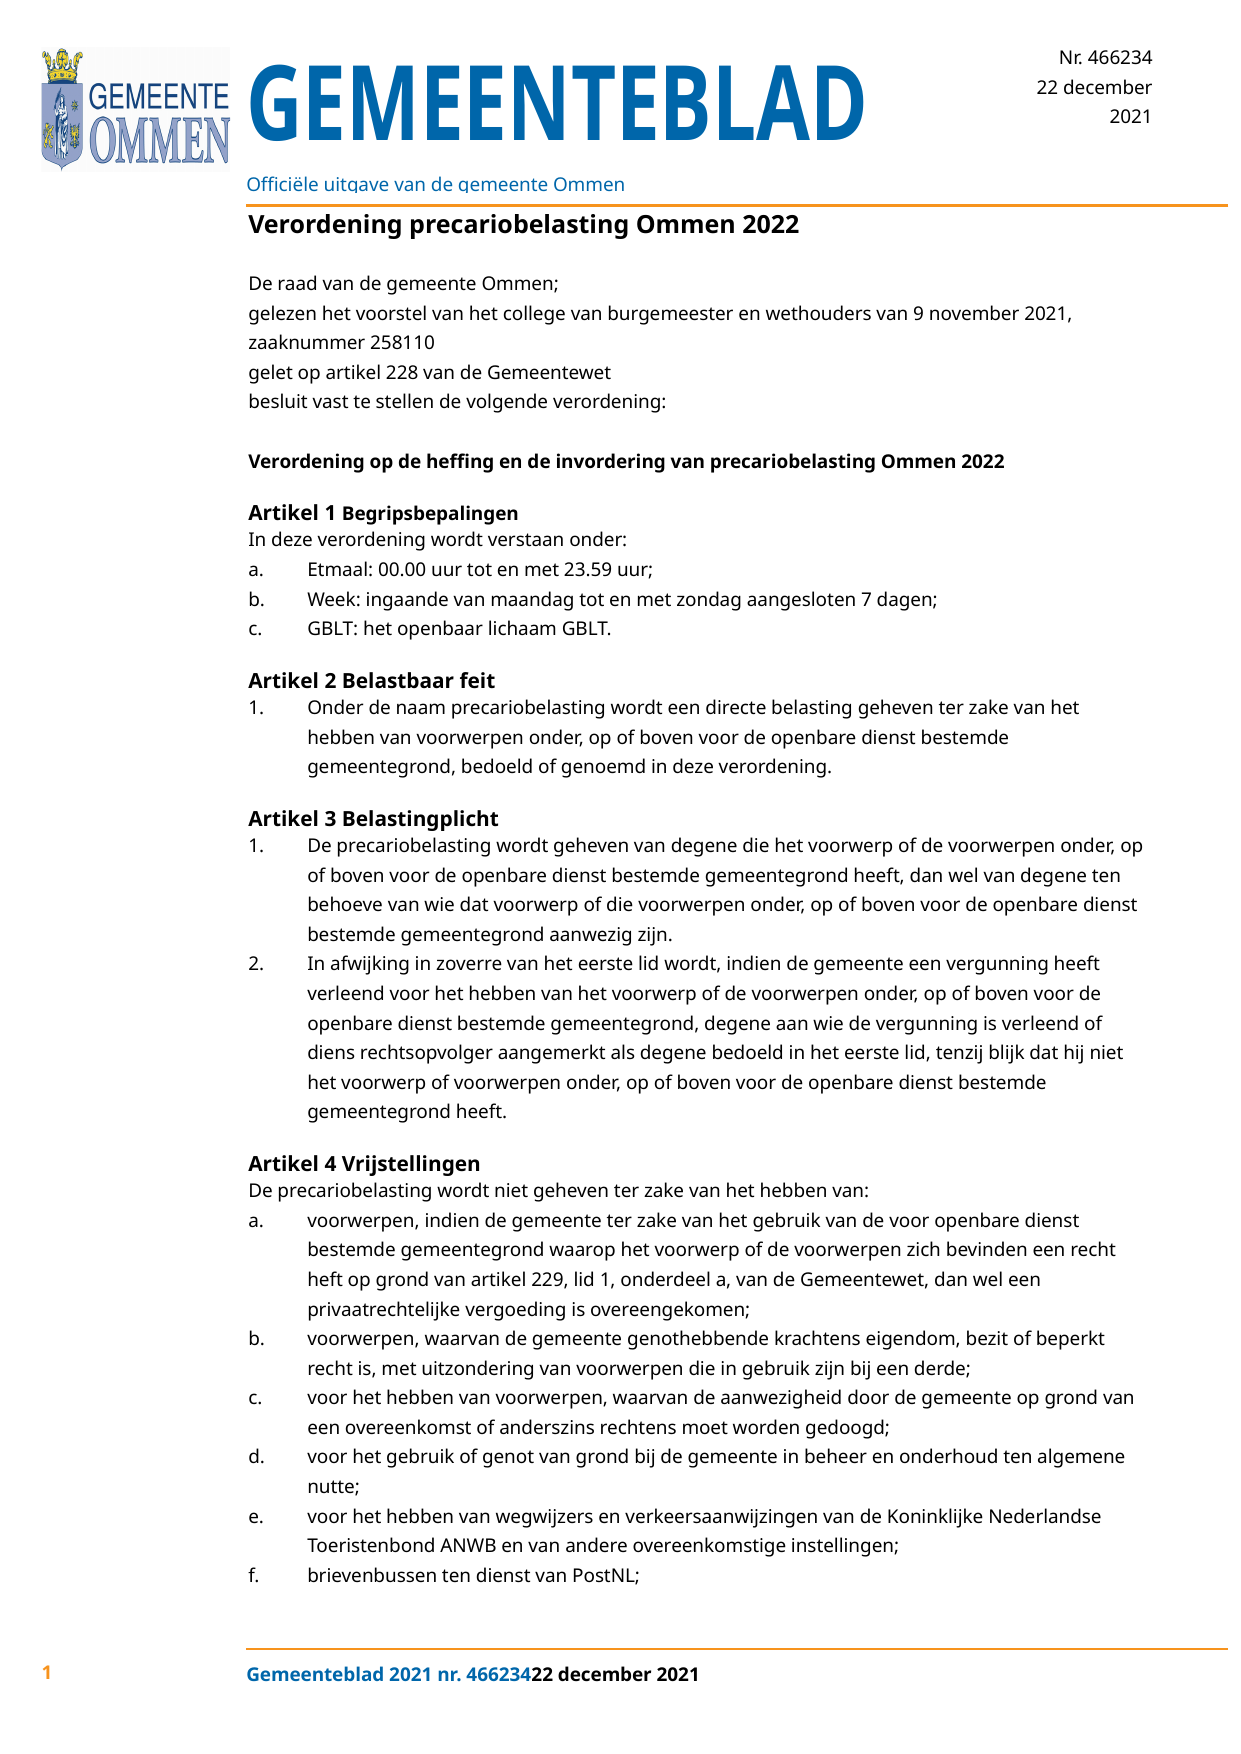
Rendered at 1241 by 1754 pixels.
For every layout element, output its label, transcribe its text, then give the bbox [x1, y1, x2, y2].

text Artikel 1 Begripsbepalingen [248, 498, 1152, 527]
list Week: ingaande van maandag tot en met zondag aangesloten 7 dagen; [248, 586, 1152, 612]
text Verordening precariobelasting Ommen 2022 [248, 207, 1152, 241]
text Artikel 2 Belastbaar feit [248, 666, 1152, 694]
list De precariobelasting wordt geheven van degene die het voorwerp of de voorwerpen onder, op of boven voor de openbare dienst bestemde gemeentegrond heeft, dan wel van degene ten behoeve van wie dat voorwerp of die voorwerpen onder, op of boven voor de openbare dienst bestemde gemeentegrond aanwezig zijn. [248, 832, 1152, 947]
text besluit vast te stellen de volgende verordening: [248, 389, 1152, 414]
text De raad van de gemeente Ommen; [248, 270, 1152, 296]
text gelet op artikel 228 van de Gemeentewet [248, 359, 1152, 385]
text In deze verordening wordt verstaan onder: [248, 527, 1152, 552]
text Verordening op de heffing en de invordering van precariobelasting Ommen 2022 [248, 448, 1152, 473]
text gelezen het voorstel van het college van burgemeester en wethouders van 9 november 2021, zaaknummer 258110 [248, 300, 1152, 355]
list voor het gebruik of genot van grond bij de gemeente in beheer en onderhoud ten algemene nutte; [248, 1444, 1152, 1499]
text De precariobelasting wordt niet geheven ter zake van het hebben van: [248, 1177, 1152, 1203]
list GBLT: het openbaar lichaam GBLT. [248, 615, 1152, 641]
list brievenbussen ten dienst van PostNL; [248, 1562, 1152, 1588]
list voor het hebben van wegwijzers en verkeersaanwijzingen van de Koninklijke Nederlandse Toeristenbond ANWB en van andere overeenkomstige instellingen; [248, 1503, 1152, 1558]
list Etmaal: 00.00 uur tot en met 23.59 uur; [248, 556, 1152, 582]
list Onder de naam precariobelasting wordt een directe belasting geheven ter zake van het hebben van voorwerpen onder, op of boven voor de openbare dienst bestemde gemeentegrond, bedoeld of genoemd in deze verordening. [248, 694, 1152, 779]
list In afwijking in zoverre van het eerste lid wordt, indien de gemeente een vergunning heeft verleend voor het hebben van het voorwerp of de voorwerpen onder, op of boven voor de openbare dienst bestemde gemeentegrond, degene aan wie de vergunning is verleend of diens rechtsopvolger aangemerkt als degene bedoeld in het eerste lid, tenzij blijk dat hij niet het voorwerp of voorwerpen onder, op of boven voor de openbare dienst bestemde gemeentegrond heeft. [248, 951, 1152, 1124]
text Artikel 3 Belastingplicht [248, 804, 1152, 832]
list voor het hebben van voorwerpen, waarvan de aanwezigheid door de gemeente op grond van een overeenkomst of anderszins rechtens moet worden gedoogd; [248, 1384, 1152, 1440]
list voorwerpen, waarvan de gemeente genothebbende krachtens eigendom, bezit of beperkt recht is, met uitzondering van voorwerpen die in gebruik zijn bij een derde; [248, 1325, 1152, 1381]
text Artikel 4 Vrijstellingen [248, 1149, 1152, 1177]
list voorwerpen, indien de gemeente ter zake van het gebruik van de voor openbare dienst bestemde gemeentegrond waarop het voorwerp of de voorwerpen zich bevinden een recht heft op grond van artikel 229, lid 1, onderdeel a, van de Gemeentewet, dan wel een privaatrechtelijke vergoeding is overeengekomen; [248, 1207, 1152, 1321]
picture [41, 47, 231, 172]
